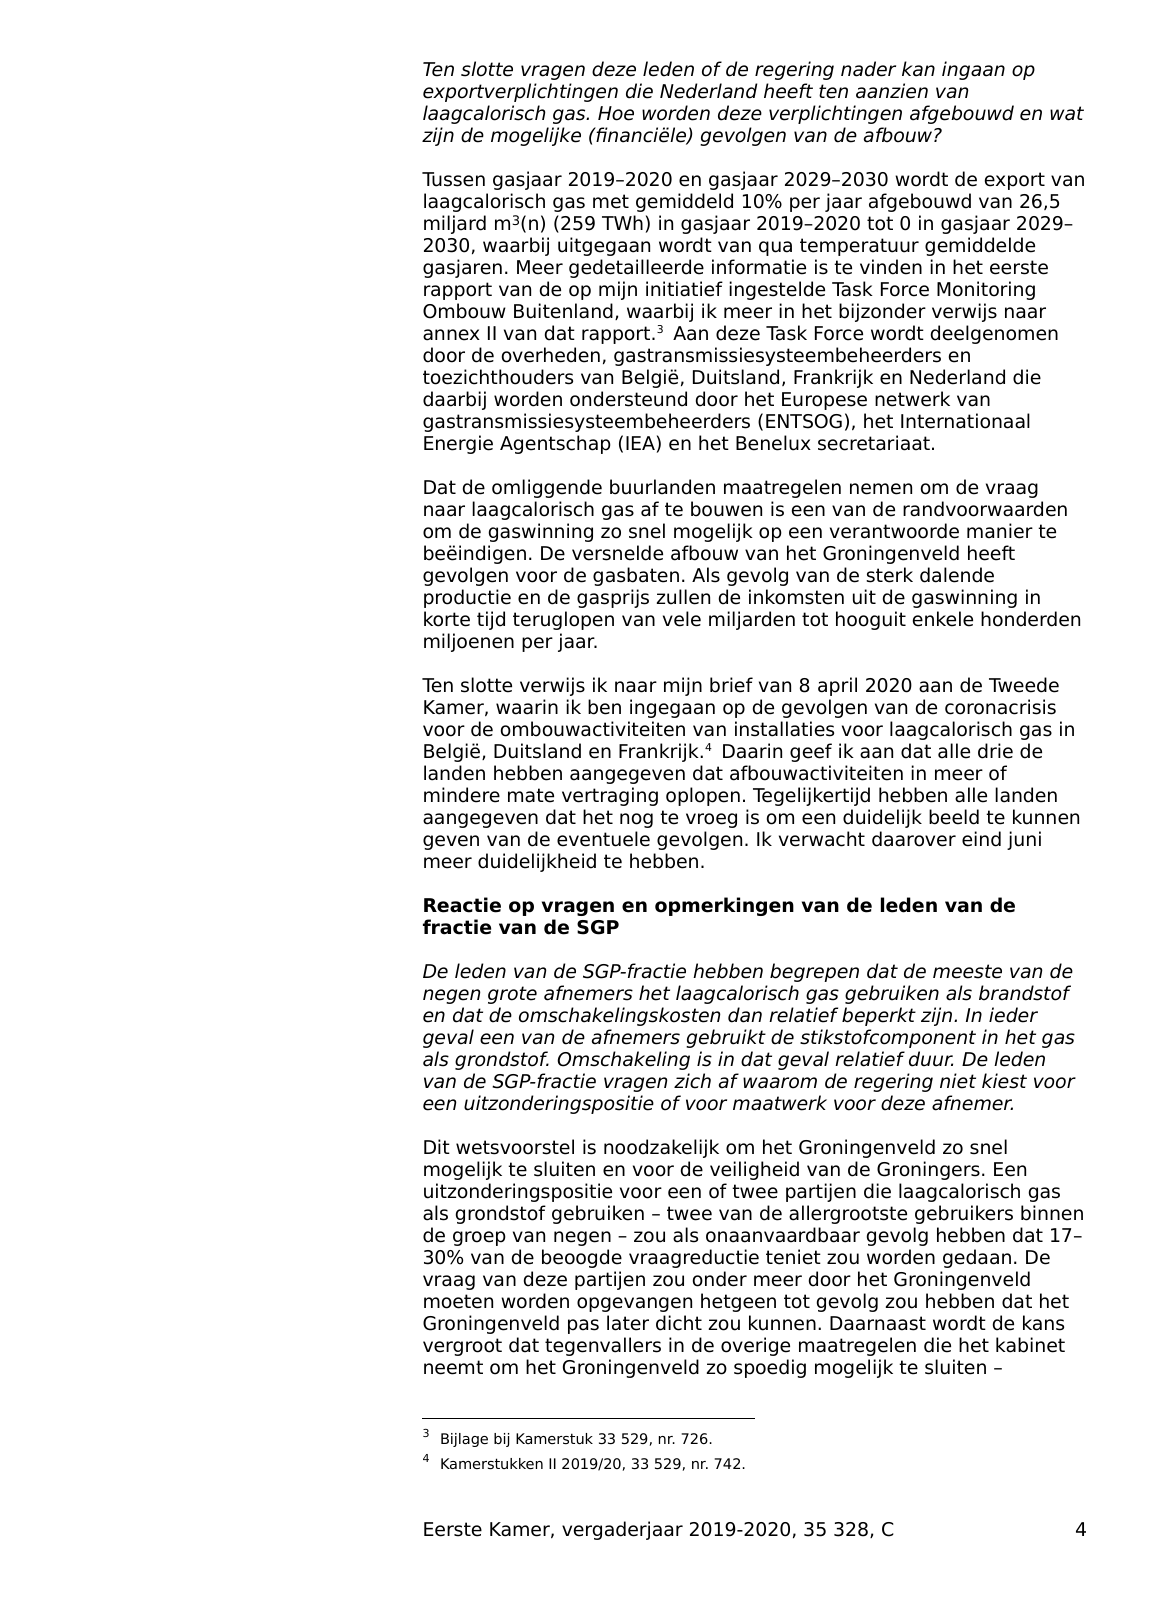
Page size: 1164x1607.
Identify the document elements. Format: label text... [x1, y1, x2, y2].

text Dat de omliggende buurlanden maatregelen nemen om de vraag naar laagcalorisch gas af te bouwen is een van de randvoorwaarden om de gaswinning zo snel mogelijk op een verantwoorde manier te beëindigen. De versnelde afbouw van het Groningenveld heeft gevolgen voor de gasbaten. Als gevolg van de sterk dalende productie en de gasprijs zullen de inkomsten uit de gaswinning in korte tijd teruglopen van vele miljarden tot hooguit enkele honderden miljoenen per jaar. [422, 477, 1087, 653]
text Ten slotte verwijs ik naar mijn brief van 8 april 2020 aan de Tweede Kamer, waarin ik ben ingegaan op de gevolgen van de coronacrisis voor de ombouwactiviteiten van installaties voor laagcalorisch gas in België, Duitsland en Frankrijk. Daarin geef ik aan dat alle drie de landen hebben aangegeven dat afbouwactiviteiten in meer of mindere mate vertraging oplopen. Tegelijkertijd hebben alle landen aangegeven dat het nog te vroeg is om een duidelijk beeld te kunnen geven van de eventuele gevolgen. Ik verwacht daarover eind juni meer duidelijkheid te hebben. [422, 675, 1087, 873]
text De leden van de SGP-fractie hebben begrepen dat de meeste van de negen grote afnemers het laagcalorisch gas gebruiken als brandstof en dat de omschakelingskosten dan relatief beperkt zijn. In ieder geval een van de afnemers gebruikt de stikstofcomponent in het gas als grondstof. Omschakeling is in dat geval relatief duur. De leden van de SGP-fractie vragen zich af waarom de regering niet kiest voor een uitzonderingspositie of voor maatwerk voor deze afnemer. [422, 961, 1087, 1115]
text Dit wetsvoorstel is noodzakelijk om het Groningenveld zo snel mogelijk te sluiten en voor de veiligheid van de Groningers. Een uitzonderingspositie voor een of twee partijen die laagcalorisch gas als grondstof gebruiken – twee van de allergrootste gebruikers binnen de groep van negen – zou als onaanvaardbaar gevolg hebben dat 17–30% van de beoogde vraagreductie teniet zou worden gedaan. De vraag van deze partijen zou onder meer door het Groningenveld moeten worden opgevangen hetgeen tot gevolg zou hebben dat het Groningenveld pas later dicht zou kunnen. Daarnaast wordt de kans vergroot dat tegenvallers in de overige maatregelen die het kabinet neemt om het Groningenveld zo spoedig mogelijk te sluiten – [422, 1137, 1087, 1379]
subtitle Reactie op vragen en opmerkingen van de leden van de fractie van de SGP [422, 895, 1087, 939]
text Tussen gasjaar 2019–2020 en gasjaar 2029–2030 wordt de export van laagcalorisch gas met gemiddeld 10% per jaar afgebouwd van 26,5 miljard m3(n) (259 TWh) in gasjaar 2019–2020 tot 0 in gasjaar 2029–2030, waarbij uitgegaan wordt van qua temperatuur gemiddelde gasjaren. Meer gedetailleerde informatie is te vinden in het eerste rapport van de op mijn initiatief ingestelde Task Force Monitoring Ombouw Buitenland, waarbij ik meer in het bijzonder verwijs naar annex II van dat rapport. Aan deze Task Force wordt deelgenomen door de overheden, gastransmissiesysteembeheerders en toezichthouders van België, Duitsland, Frankrijk en Nederland die daarbij worden ondersteund door het Europese netwerk van gastransmissiesysteembeheerders (ENTSOG), het Internationaal Energie Agentschap (IEA) en het Benelux secretariaat. [422, 169, 1087, 455]
text Bijlage bij Kamerstuk 33 529, nr. 726. [422, 1427, 1087, 1449]
text Kamerstukken II 2019/20, 33 529, nr. 742. [422, 1452, 1087, 1474]
text Ten slotte vragen deze leden of de regering nader kan ingaan op exportverplichtingen die Nederland heeft ten aanzien van laagcalorisch gas. Hoe worden deze verplichtingen afgebouwd en wat zijn de mogelijke (financiële) gevolgen van de afbouw? [422, 59, 1087, 147]
